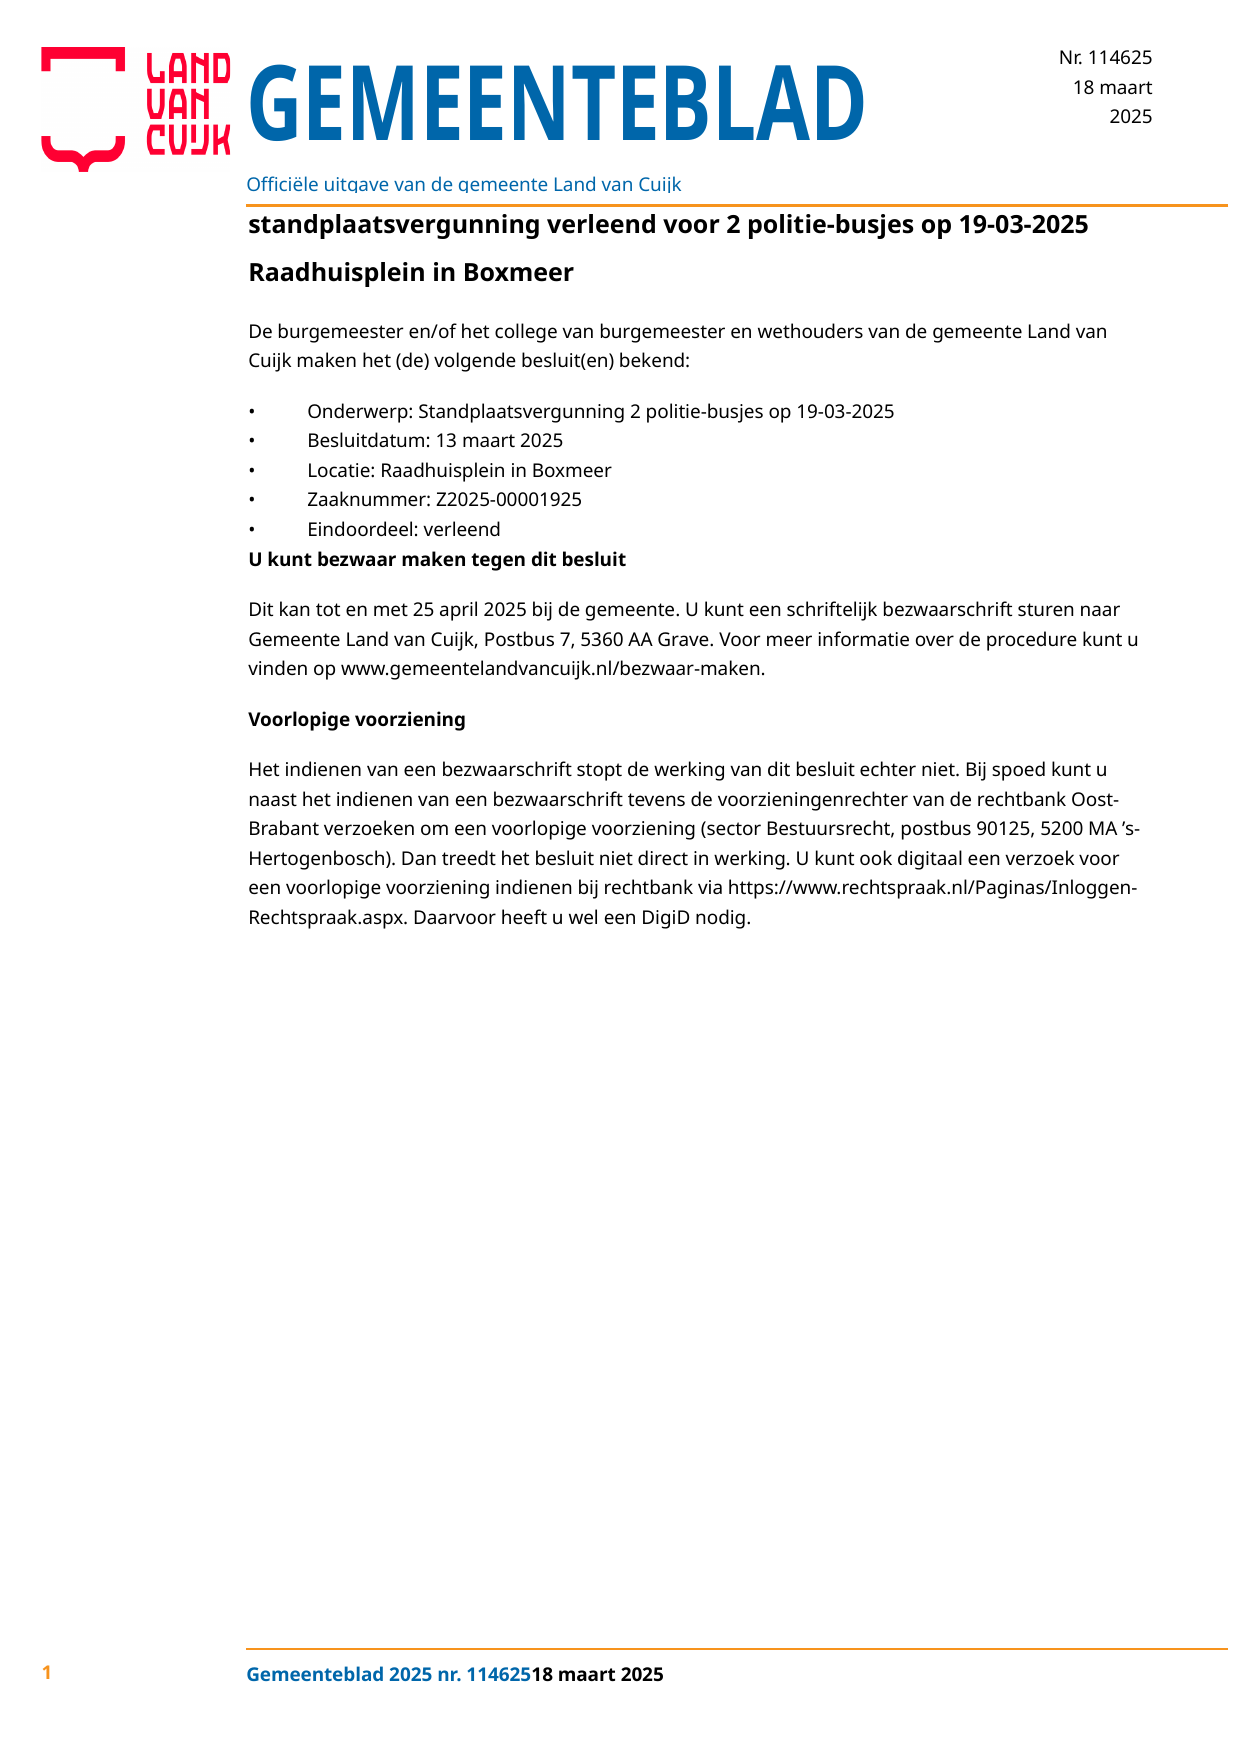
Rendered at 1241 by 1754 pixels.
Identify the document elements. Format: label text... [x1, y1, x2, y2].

text Voorlopige voorziening [248, 706, 1152, 732]
text U kunt bezwaar maken tegen dit besluit [248, 546, 1152, 572]
list Onderwerp: Standplaatsvergunning 2 politie-busjes op 19-03-2025 [248, 398, 1152, 424]
list Besluitdatum: 13 maart 2025 [248, 427, 1152, 453]
text Dit kan tot en met 25 april 2025 bij de gemeente. U kunt een schriftelijk bezwaarschrift sturen naar Gemeente Land van Cuijk, Postbus 7, 5360 AA Grave. Voor meer informatie over de procedure kunt u vinden op www.gemeentelandvancuijk.nl/bezwaar-maken. [248, 596, 1152, 681]
list Locatie: Raadhuisplein in Boxmeer [248, 457, 1152, 483]
text De burgemeester en/of het college van burgemeester en wethouders van de gemeente Land van Cuijk maken het (de) volgende besluit(en) bekend: [248, 318, 1152, 373]
list Eindoordeel: verleend [248, 516, 1152, 542]
list Zaaknummer: Z2025-00001925 [248, 487, 1152, 512]
text Het indienen van een bezwaarschrift stopt de werking van dit besluit echter niet. Bij spoed kunt u naast het indienen van een bezwaarschrift tevens de voorzieningenrechter van de rechtbank Oost-Brabant verzoeken om een voorlopige voorziening (sector Bestuursrecht, postbus 90125, 5200 MA ’s-Hertogenbosch). Dan treedt het besluit niet direct in werking. U kunt ook digitaal een verzoek voor een voorlopige voorziening indienen bij rechtbank via https://www.rechtspraak.nl/Paginas/Inloggen-Rechtspraak.aspx. Daarvoor heeft u wel een DigiD nodig. [248, 756, 1152, 930]
text standplaatsvergunning verleend voor 2 politie-busjes op 19-03-2025 Raadhuisplein in Boxmeer [248, 207, 1152, 288]
picture [41, 47, 231, 172]
